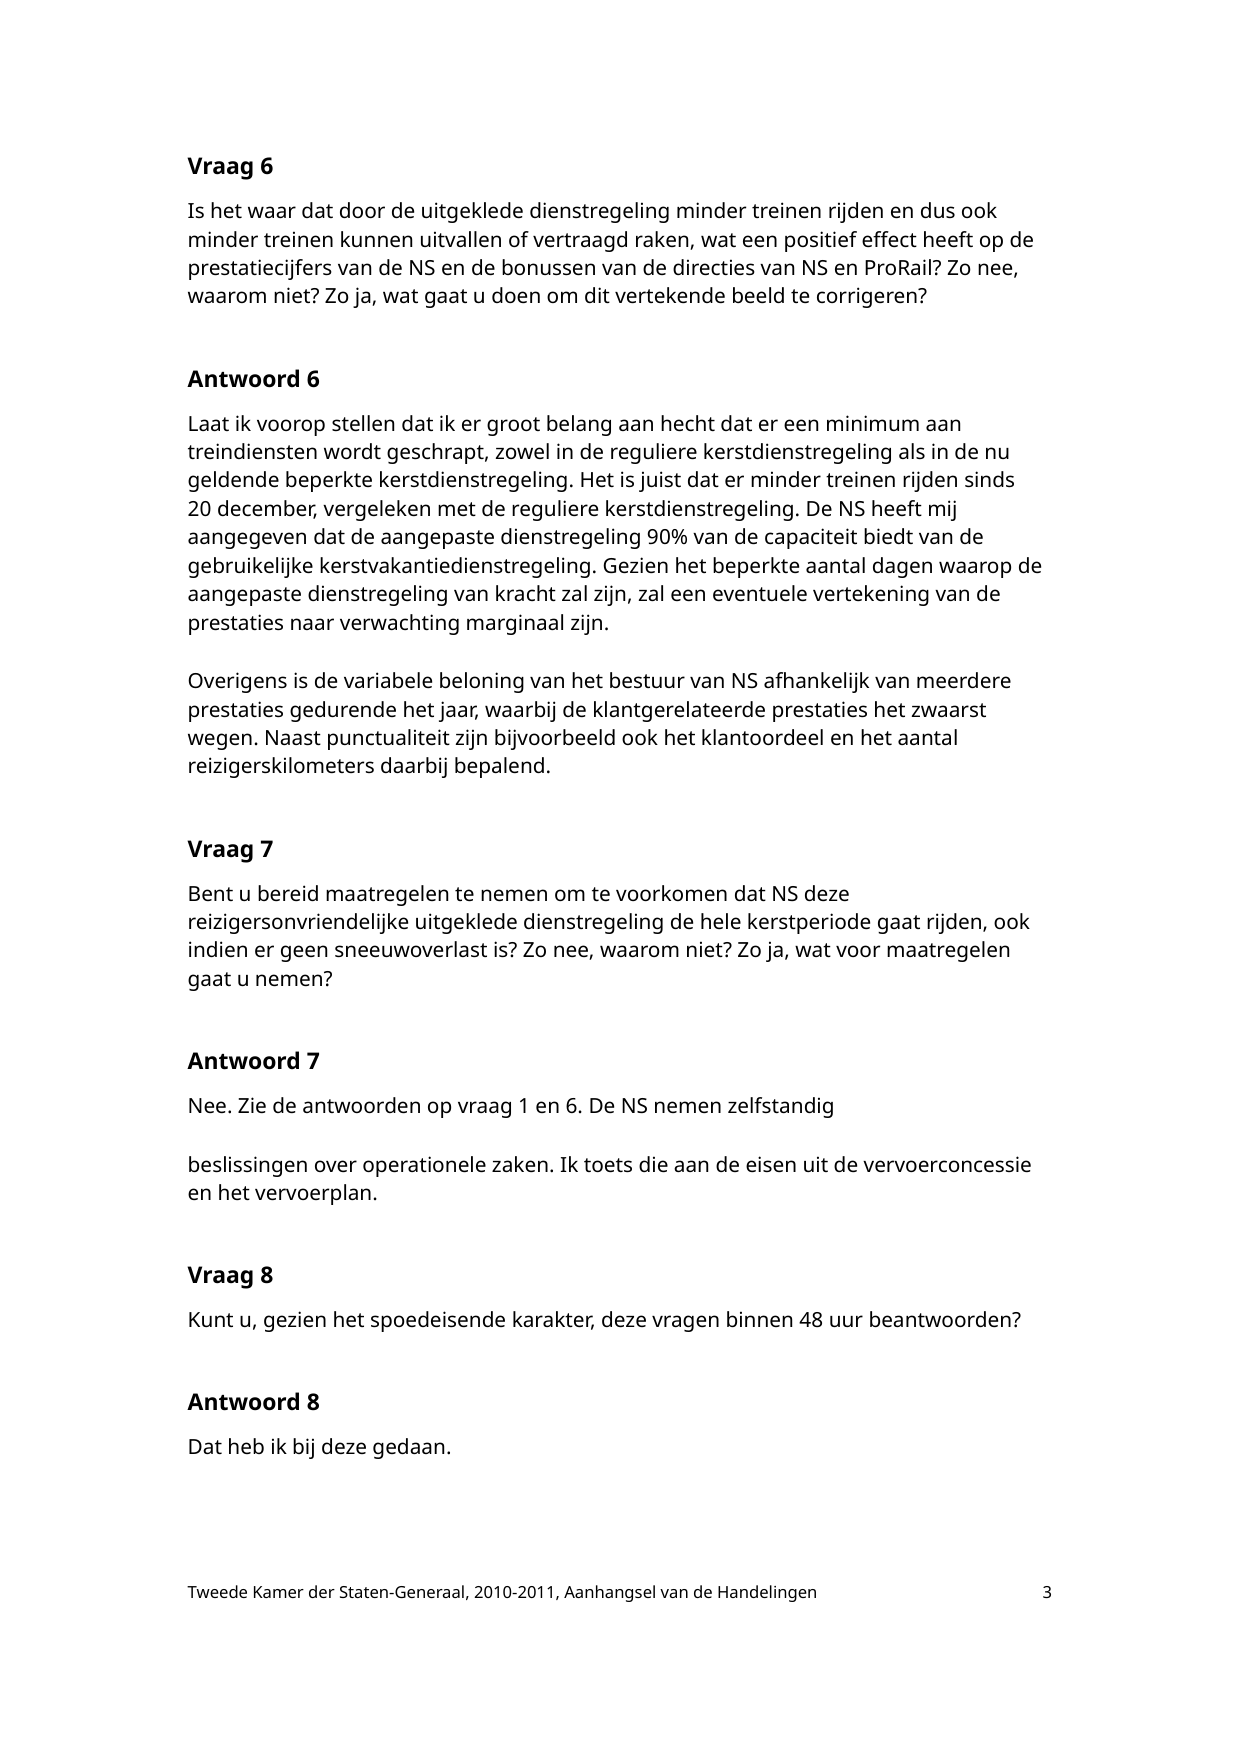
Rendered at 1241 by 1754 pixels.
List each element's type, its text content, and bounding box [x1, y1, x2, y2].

subtitle Vraag 6 [187, 150, 1053, 181]
subtitle Antwoord 7 [187, 1045, 1053, 1076]
text beslissingen over operationele zaken. Ik toets die aan de eisen uit de vervoerconcessie en het vervoerplan. [187, 1150, 1053, 1207]
text Nee. Zie de antwoorden op vraag 1 en 6. De NS nemen zelfstandig [187, 1091, 1053, 1120]
subtitle Antwoord 8 [187, 1386, 1053, 1417]
subtitle Vraag 8 [187, 1259, 1053, 1290]
text Overigens is de variabele beloning van het bestuur van NS afhankelijk van meerdere prestaties gedurende het jaar, waarbij de klantgerelateerde prestaties het zwaarst wegen. Naast punctualiteit zijn bijvoorbeeld ook het klantoordeel en het aantal reizigerskilometers daarbij bepalend. [187, 666, 1053, 780]
text Is het waar dat door de uitgeklede dienstregeling minder treinen rijden en dus ook minder treinen kunnen uitvallen of vertraagd raken, wat een positief effect heeft op de prestatiecijfers van de NS en de bonussen van de directies van NS en ProRail? Zo nee, waarom niet? Zo ja, wat gaat u doen om dit vertekende beeld te corrigeren? [187, 196, 1053, 310]
text Kunt u, gezien het spoedeisende karakter, deze vragen binnen 48 uur beantwoorden? [187, 1305, 1053, 1334]
subtitle Vraag 7 [187, 832, 1053, 864]
subtitle Antwoord 6 [187, 362, 1053, 394]
text Dat heb ik bij deze gedaan. [187, 1432, 1053, 1461]
text Laat ik voorop stellen dat ik er groot belang aan hecht dat er een minimum aan treindiensten wordt geschrapt, zowel in de reguliere kerstdienstregeling als in de nu geldende beperkte kerstdienstregeling. Het is juist dat er minder treinen rijden sinds 20 december, vergeleken met de reguliere kerstdienstregeling. De NS heeft mij aangegeven dat de aangepaste dienstregeling 90% van de capaciteit biedt van de gebruikelijke kerstvakantiedienstregeling. Gezien het beperkte aantal dagen waarop de aangepaste dienstregeling van kracht zal zijn, zal een eventuele vertekening van de prestaties naar verwachting marginaal zijn. [187, 409, 1053, 636]
text Bent u bereid maatregelen te nemen om te voorkomen dat NS deze reizigersonvriendelijke uitgeklede dienstregeling de hele kerstperiode gaat rijden, ook indien er geen sneeuwoverlast is? Zo nee, waarom niet? Zo ja, wat voor maatregelen gaat u nemen? [187, 879, 1053, 992]
